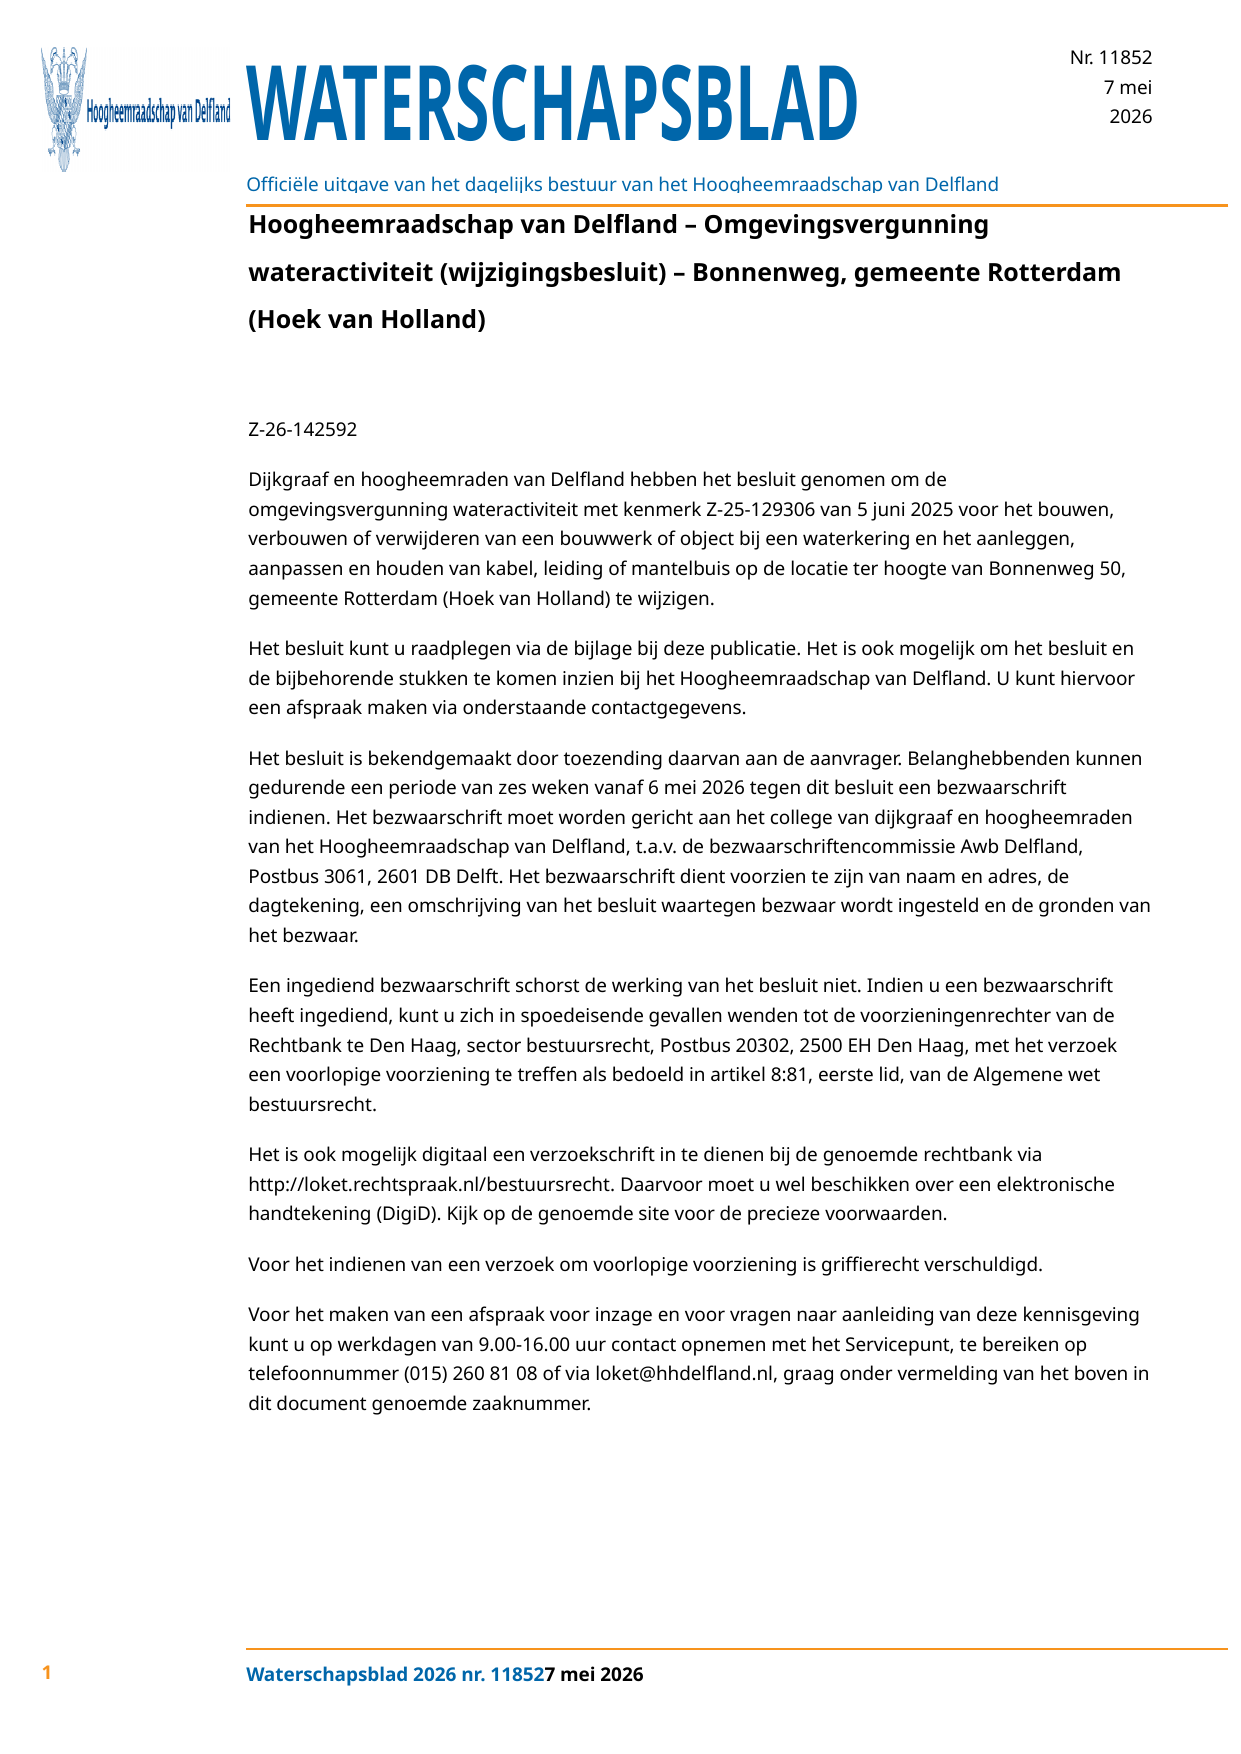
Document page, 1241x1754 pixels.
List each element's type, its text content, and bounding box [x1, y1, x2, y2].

text Een ingediend bezwaarschrift schorst de werking van het besluit niet. Indien u een bezwaarschrift heeft ingediend, kunt u zich in spoedeisende gevallen wenden tot de voorzieningenrechter van de Rechtbank te Den Haag, sector bestuursrecht, Postbus 20302, 2500 EH Den Haag, met het verzoek een voorlopige voorziening te treffen als bedoeld in artikel 8:81, eerste lid, van de Algemene wet bestuursrecht. [248, 973, 1152, 1117]
text Dijkgraaf en hoogheemraden van Delfland hebben het besluit genomen om de omgevingsvergunning wateractiviteit met kenmerk Z-25-129306 van 5 juni 2025 voor het bouwen, verbouwen of verwijderen van een bouwwerk of object bij een waterkering en het aanleggen, aanpassen en houden van kabel, leiding of mantelbuis op de locatie ter hoogte van Bonnenweg 50, gemeente Rotterdam (Hoek van Holland) te wijzigen. [248, 466, 1152, 610]
picture [41, 47, 231, 172]
text Voor het maken van een afspraak voor inzage en voor vragen naar aanleiding van deze kennisgeving kunt u op werkdagen van 9.00-16.00 uur contact opnemen met het Servicepunt, te bereiken op telefoonnummer (015) 260 81 08 of via loket@hhdelfland.nl, graag onder vermelding van het boven in dit document genoemde zaaknummer. [248, 1301, 1152, 1416]
text Voor het indienen van een verzoek om voorlopige voorziening is griffierecht verschuldigd. [248, 1251, 1152, 1277]
text Het besluit is bekendgemaakt door toezending daarvan aan de aanvrager. Belanghebbenden kunnen gedurende een periode van zes weken vanaf 6 mei 2026 tegen dit besluit een bezwaarschrift indienen. Het bezwaarschrift moet worden gericht aan het college van dijkgraaf en hoogheemraden van het Hoogheemraadschap van Delfland, t.a.v. de bezwaarschriftencommissie Awb Delfland, Postbus 3061, 2601 DB Delft. Het bezwaarschrift dient voorzien te zijn van naam en adres, de dagtekening, een omschrijving van het besluit waartegen bezwaar wordt ingesteld en de gronden van het bezwaar. [248, 745, 1152, 948]
text Hoogheemraadschap van Delfland – Omgevingsvergunning wateractiviteit (wijzigingsbesluit) – Bonnenweg, gemeente Rotterdam (Hoek van Holland) [248, 207, 1152, 336]
text Z-26-142592 [248, 416, 1152, 442]
text Het besluit kunt u raadplegen via de bijlage bij deze publicatie. Het is ook mogelijk om het besluit en de bijbehorende stukken te komen inzien bij het Hoogheemraadschap van Delfland. U kunt hiervoor een afspraak maken via onderstaande contactgegevens. [248, 635, 1152, 720]
text Het is ook mogelijk digitaal een verzoekschrift in te dienen bij de genoemde rechtbank via http://loket.rechtspraak.nl/bestuursrecht. Daarvoor moet u wel beschikken over een elektronische handtekening (DigiD). Kijk op de genoemde site voor de precieze voorwaarden. [248, 1141, 1152, 1226]
